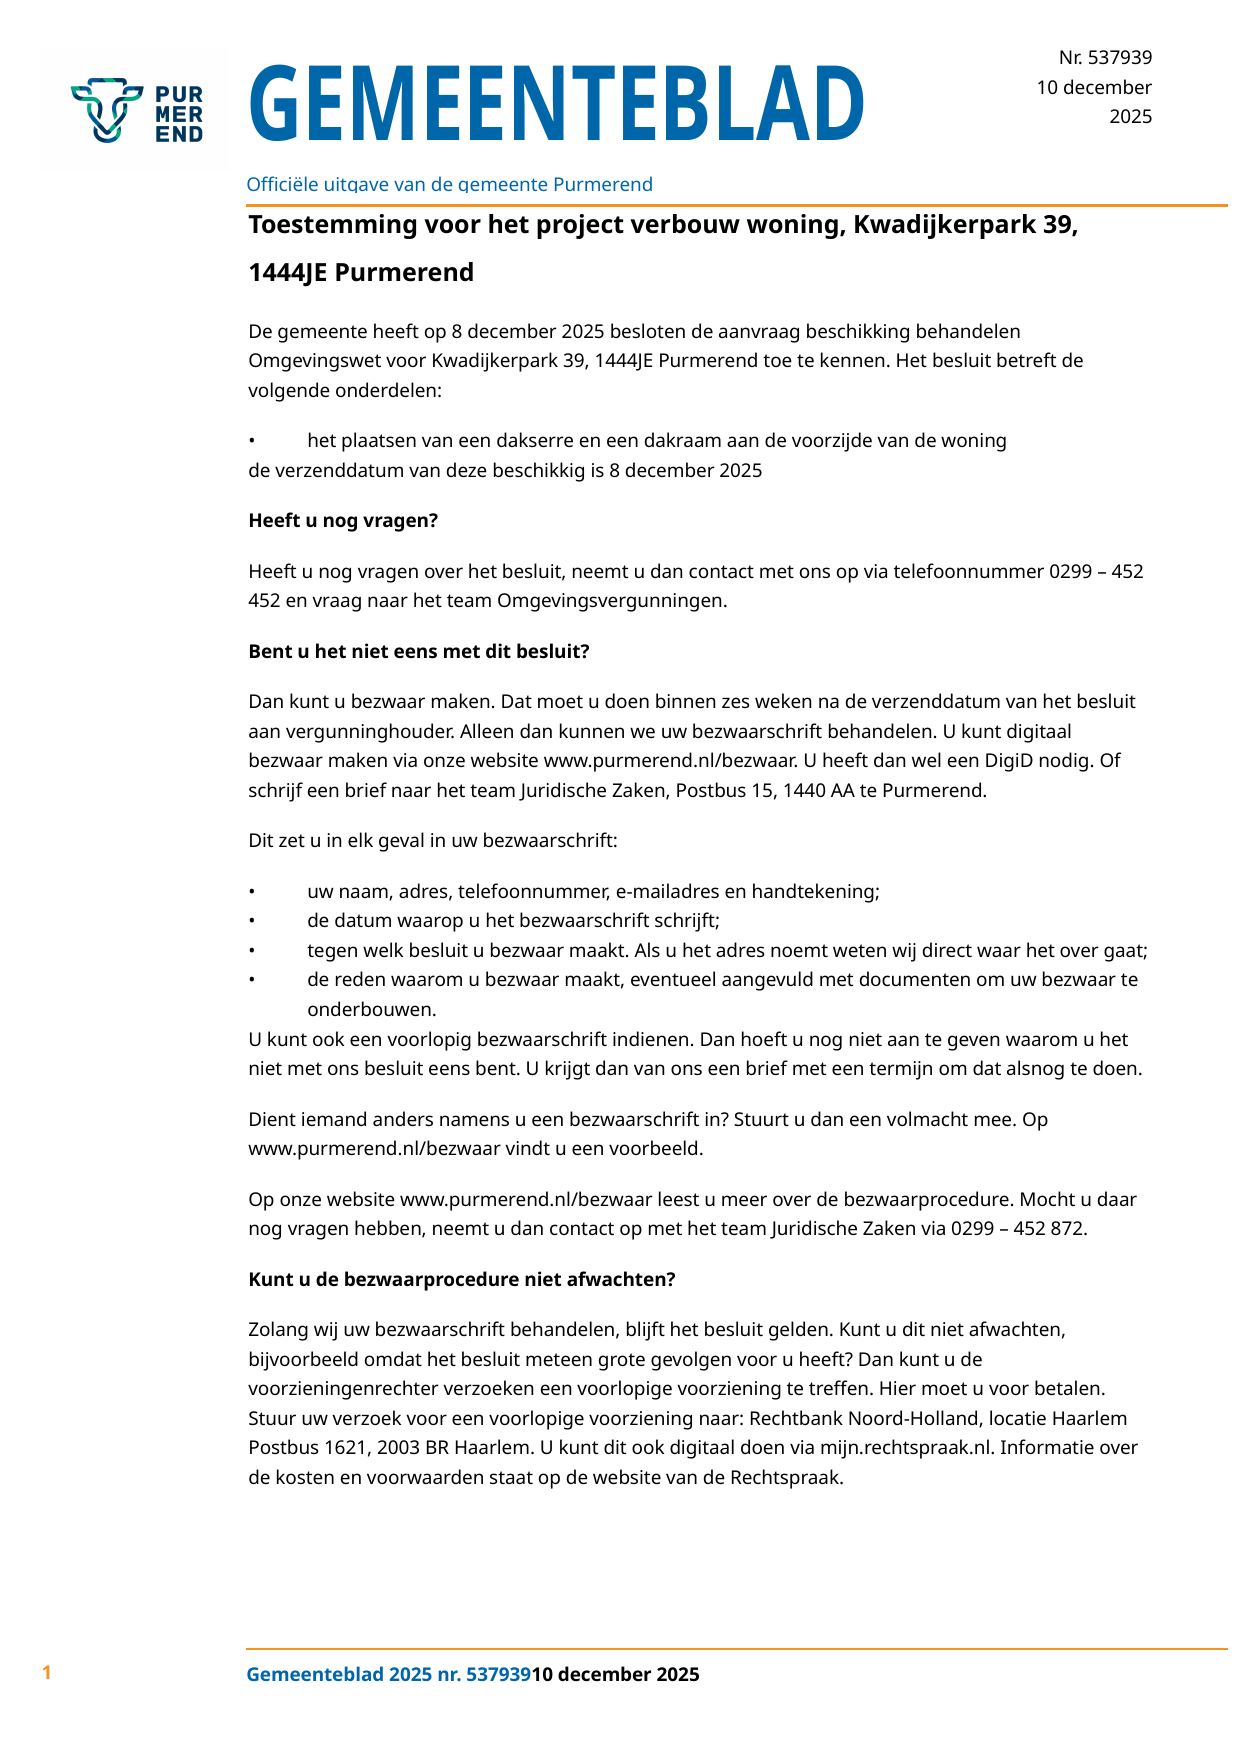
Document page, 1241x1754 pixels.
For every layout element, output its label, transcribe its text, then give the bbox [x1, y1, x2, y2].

text U kunt ook een voorlopig bezwaarschrift indienen. Dan hoeft u nog niet aan te geven waarom u het niet met ons besluit eens bent. U krijgt dan van ons een brief met een termijn om dat alsnog te doen. [248, 1026, 1152, 1081]
text Toestemming voor het project verbouw woning, Kwadijkerpark 39, 1444JE Purmerend [248, 207, 1152, 288]
text Dan kunt u bezwaar maken. Dat moet u doen binnen zes weken na de verzenddatum van het besluit aan vergunninghouder. Alleen dan kunnen we uw bezwaarschrift behandelen. U kunt digitaal bezwaar maken via onze website www.purmerend.nl/bezwaar. U heeft dan wel een DigiD nodig. Of schrijf een brief naar het team Juridische Zaken, Postbus 15, 1440 AA te Purmerend. [248, 688, 1152, 803]
list uw naam, adres, telefoonnummer, e-mailadres en handtekening; [248, 878, 1152, 904]
list de reden waarom u bezwaar maakt, eventueel aangevuld met documenten om uw bezwaar te onderbouwen. [248, 967, 1152, 1022]
text Bent u het niet eens met dit besluit? [248, 638, 1152, 664]
list het plaatsen van een dakserre en een dakraam aan de voorzijde van de woning [248, 427, 1152, 453]
text Op onze website www.purmerend.nl/bezwaar leest u meer over de bezwaarprocedure. Mocht u daar nog vragen hebben, neemt u dan contact op met het team Juridische Zaken via 0299 – 452 872. [248, 1186, 1152, 1241]
picture [41, 47, 231, 172]
text de verzenddatum van deze beschikkig is 8 december 2025 [248, 457, 1152, 483]
text Kunt u de bezwaarprocedure niet afwachten? [248, 1266, 1152, 1292]
list tegen welk besluit u bezwaar maakt. Als u het adres noemt weten wij direct waar het over gaat; [248, 937, 1152, 963]
text Dit zet u in elk geval in uw bezwaarschrift: [248, 827, 1152, 853]
text Heeft u nog vragen? [248, 507, 1152, 533]
list de datum waarop u het bezwaarschrift schrijft; [248, 907, 1152, 933]
text Zolang wij uw bezwaarschrift behandelen, blijft het besluit gelden. Kunt u dit niet afwachten, bijvoorbeeld omdat het besluit meteen grote gevolgen voor u heeft? Dan kunt u de voorzieningenrechter verzoeken een voorlopige voorziening te treffen. Hier moet u voor betalen. Stuur uw verzoek voor een voorlopige voorziening naar: Rechtbank Noord-Holland, locatie Haarlem Postbus 1621, 2003 BR Haarlem. U kunt dit ook digitaal doen via mijn.rechtspraak.nl. Informatie over de kosten en voorwaarden staat op de website van de Rechtspraak. [248, 1316, 1152, 1490]
text De gemeente heeft op 8 december 2025 besloten de aanvraag beschikking behandelen Omgevingswet voor Kwadijkerpark 39, 1444JE Purmerend toe te kennen. Het besluit betreft de volgende onderdelen: [248, 318, 1152, 403]
text Heeft u nog vragen over het besluit, neemt u dan contact met ons op via telefoonnummer 0299 – 452 452 en vraag naar het team Omgevingsvergunningen. [248, 558, 1152, 613]
text Dient iemand anders namens u een bezwaarschrift in? Stuurt u dan een volmacht mee. Op www.purmerend.nl/bezwaar vindt u een voorbeeld. [248, 1106, 1152, 1161]
